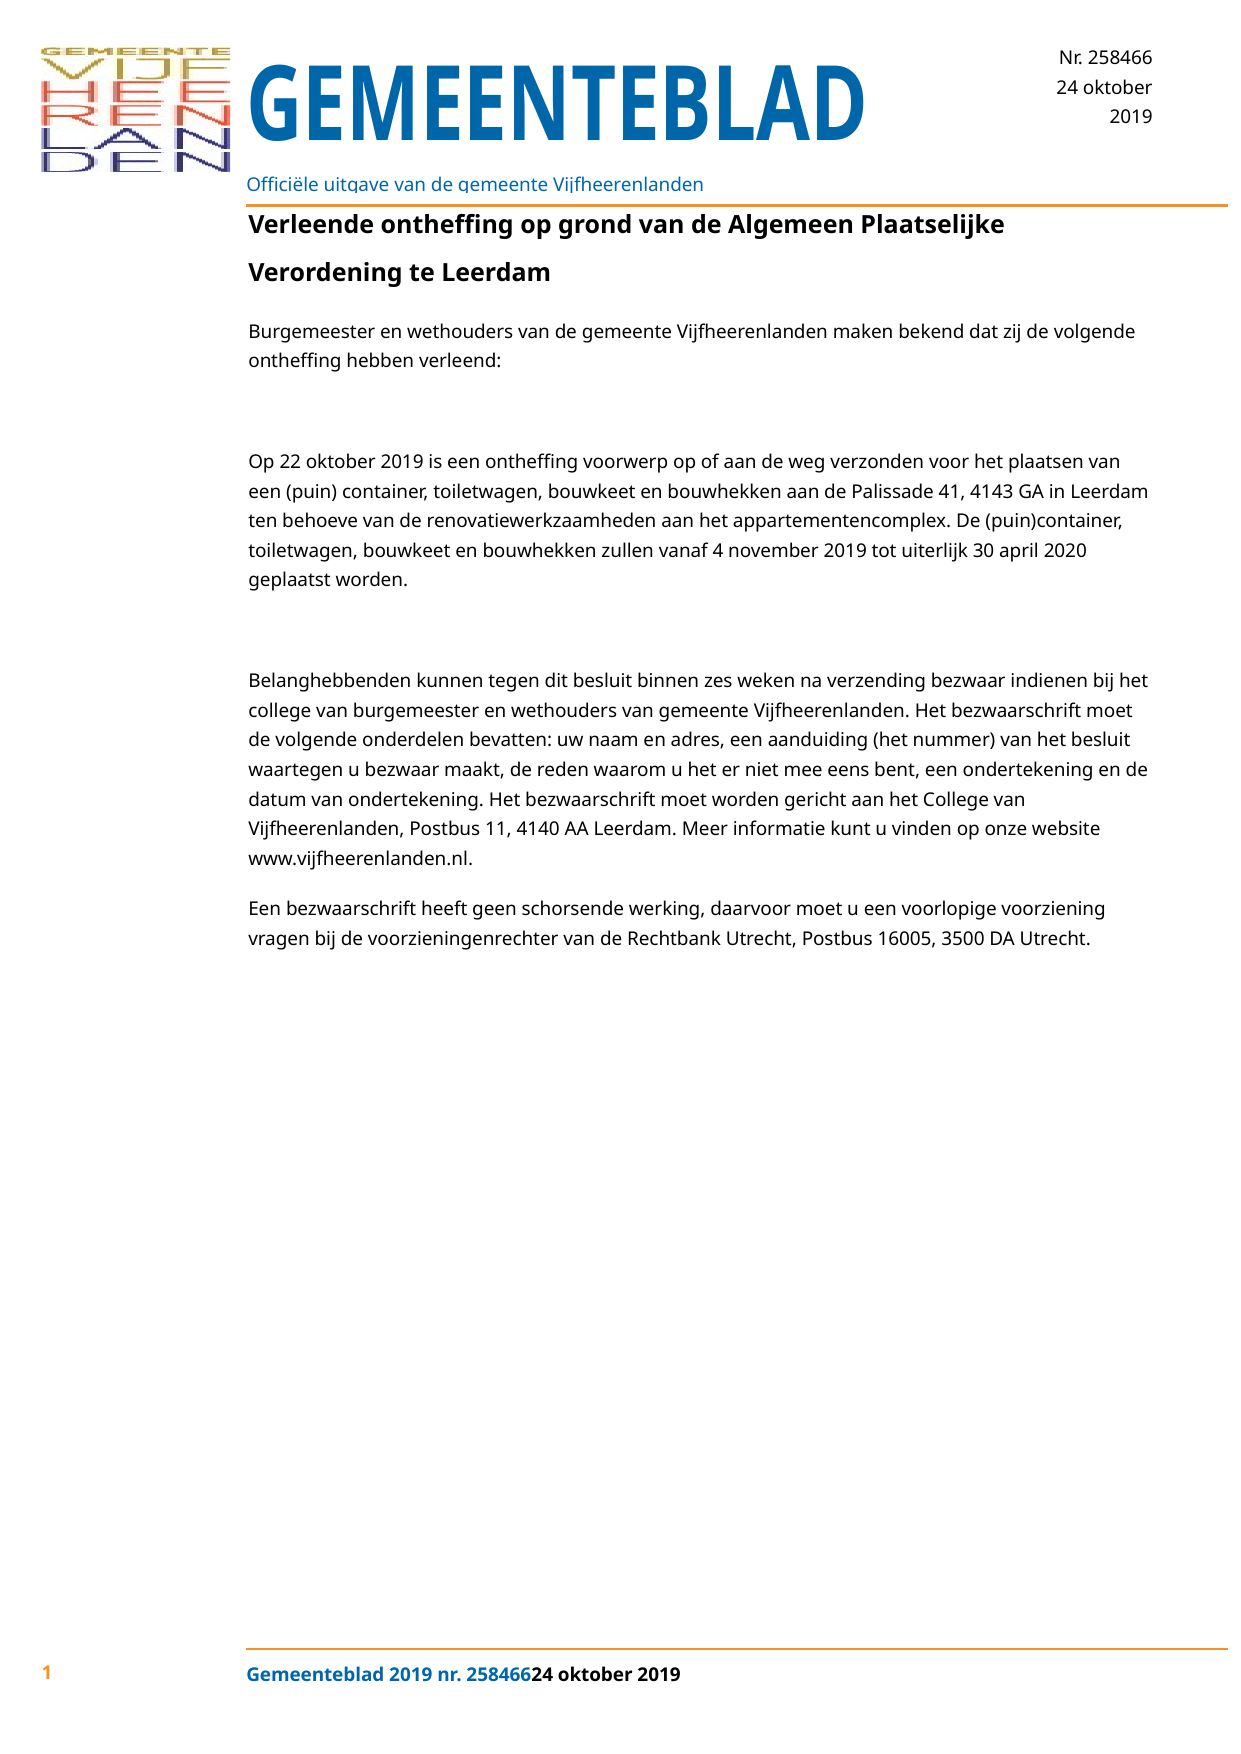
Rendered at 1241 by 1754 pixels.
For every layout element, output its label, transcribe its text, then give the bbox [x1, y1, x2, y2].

text Belanghebbenden kunnen tegen dit besluit binnen zes weken na verzending bezwaar indienen bij het college van burgemeester en wethouders van gemeente Vijfheerenlanden. Het bezwaarschrift moet de volgende onderdelen bevatten: uw naam en adres, een aanduiding (het nummer) van het besluit waartegen u bezwaar maakt, de reden waarom u het er niet mee eens bent, een ondertekening en de datum van ondertekening. Het bezwaarschrift moet worden gericht aan het College van Vijfheerenlanden, Postbus 11, 4140 AA Leerdam. Meer informatie kunt u vinden op onze website www.vijfheerenlanden.nl. [248, 667, 1152, 871]
text Op 22 oktober 2019 is een ontheffing voorwerp op of aan de weg verzonden voor het plaatsen van een (puin) container, toiletwagen, bouwkeet en bouwhekken aan de Palissade 41, 4143 GA in Leerdam ten behoeve van de renovatiewerkzaamheden aan het appartementencomplex. De (puin)container, toiletwagen, bouwkeet en bouwhekken zullen vanaf 4 november 2019 tot uiterlijk 30 april 2020 geplaatst worden. [248, 448, 1152, 592]
picture [41, 47, 231, 172]
text Een bezwaarschrift heeft geen schorsende werking, daarvoor moet u een voorlopige voorziening vragen bij de voorzieningenrechter van de Rechtbank Utrecht, Postbus 16005, 3500 DA Utrecht. [248, 895, 1152, 951]
text Verleende ontheffing op grond van de Algemeen Plaatselijke Verordening te Leerdam [248, 207, 1152, 288]
text Burgemeester en wethouders van de gemeente Vijfheerenlanden maken bekend dat zij de volgende ontheffing hebben verleend: [248, 318, 1152, 373]
